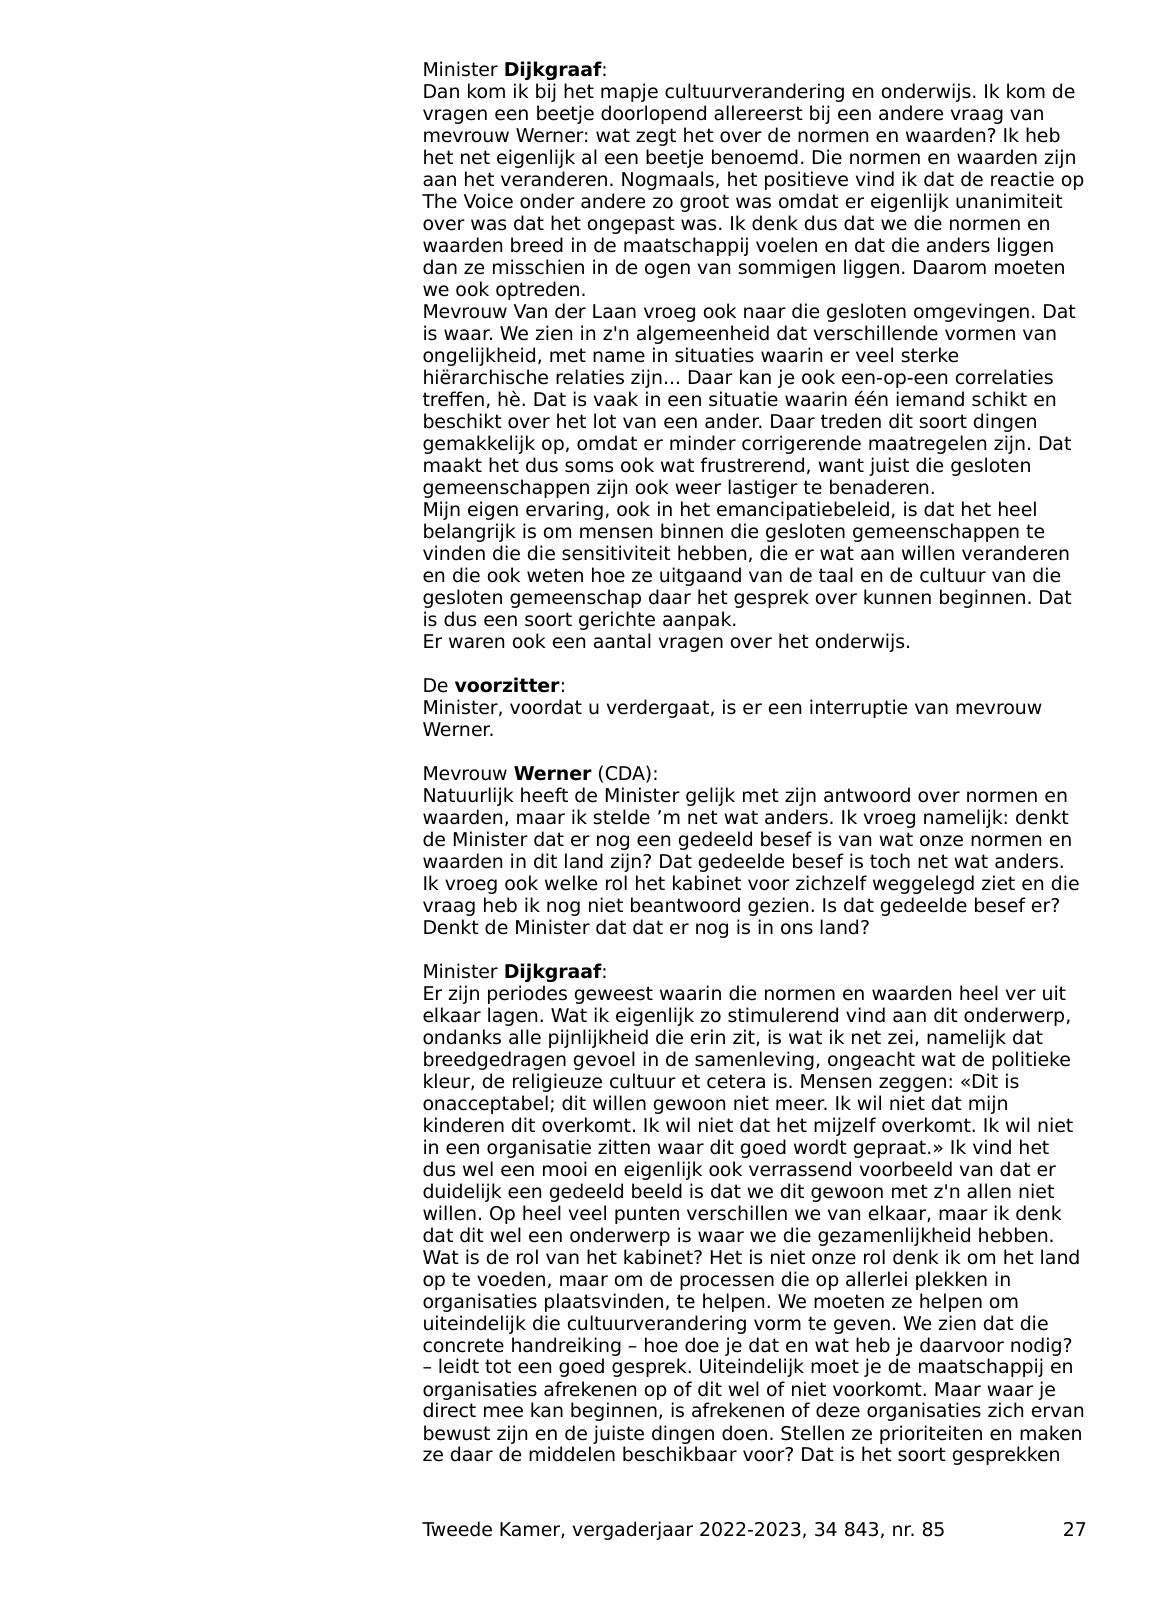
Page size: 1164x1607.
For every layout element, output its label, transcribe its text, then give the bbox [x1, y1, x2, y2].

text Dan kom ik bij het mapje cultuurverandering en onderwijs. Ik kom de vragen een beetje doorlopend allereerst bij een andere vraag van mevrouw Werner: wat zegt het over de normen en waarden? Ik heb het net eigenlijk al een beetje benoemd. Die normen en waarden zijn aan het veranderen. Nogmaals, het positieve vind ik dat de reactie op The Voice onder andere zo groot was omdat er eigenlijk unanimiteit over was dat het ongepast was. Ik denk dus dat we die normen en waarden breed in de maatschappij voelen en dat die anders liggen dan ze misschien in de ogen van sommigen liggen. Daarom moeten we ook optreden. [422, 81, 1087, 301]
text Mevrouw Werner (CDA): [422, 763, 1087, 785]
text Minister Dijkgraaf: [422, 59, 1087, 81]
text Mevrouw Van der Laan vroeg ook naar die gesloten omgevingen. Dat is waar. We zien in z'n algemeenheid dat verschillende vormen van ongelijkheid, met name in situaties waarin er veel sterke hiërarchische relaties zijn... Daar kan je ook een-op-een correlaties treffen, hè. Dat is vaak in een situatie waarin één iemand schikt en beschikt over het lot van een ander. Daar treden dit soort dingen gemakkelijk op, omdat er minder corrigerende maatregelen zijn. Dat maakt het dus soms ook wat frustrerend, want juist die gesloten gemeenschappen zijn ook weer lastiger te benaderen. [422, 301, 1087, 499]
text Mijn eigen ervaring, ook in het emancipatiebeleid, is dat het heel belangrijk is om mensen binnen die gesloten gemeenschappen te vinden die die sensitiviteit hebben, die er wat aan willen veranderen en die ook weten hoe ze uitgaand van de taal en de cultuur van die gesloten gemeenschap daar het gesprek over kunnen beginnen. Dat is dus een soort gerichte aanpak. [422, 499, 1087, 631]
text Natuurlijk heeft de Minister gelijk met zijn antwoord over normen en waarden, maar ik stelde ’m net wat anders. Ik vroeg namelijk: denkt de Minister dat er nog een gedeeld besef is van wat onze normen en waarden in dit land zijn? Dat gedeelde besef is toch net wat anders. Ik vroeg ook welke rol het kabinet voor zichzelf weggelegd ziet en die vraag heb ik nog niet beantwoord gezien. Is dat gedeelde besef er? Denkt de Minister dat dat er nog is in ons land? [422, 785, 1087, 939]
text Minister, voordat u verdergaat, is er een interruptie van mevrouw Werner. [422, 697, 1087, 741]
text De voorzitter: [422, 675, 1087, 697]
text Er zijn periodes geweest waarin die normen en waarden heel ver uit elkaar lagen. Wat ik eigenlijk zo stimulerend vind aan dit onderwerp, ondanks alle pijnlijkheid die erin zit, is wat ik net zei, namelijk dat breedgedragen gevoel in de samenleving, ongeacht wat de politieke kleur, de religieuze cultuur et cetera is. Mensen zeggen: «Dit is onacceptabel; dit willen gewoon niet meer. Ik wil niet dat mijn kinderen dit overkomt. Ik wil niet dat het mijzelf overkomt. Ik wil niet in een organisatie zitten waar dit goed wordt gepraat.» Ik vind het dus wel een mooi en eigenlijk ook verrassend voorbeeld van dat er duidelijk een gedeeld beeld is dat we dit gewoon met z'n allen niet willen. Op heel veel punten verschillen we van elkaar, maar ik denk dat dit wel een onderwerp is waar we die gezamenlijkheid hebben. [422, 983, 1087, 1247]
text Er waren ook een aantal vragen over het onderwijs. [422, 631, 1087, 652]
text Minister Dijkgraaf: [422, 961, 1087, 983]
text Wat is de rol van het kabinet? Het is niet onze rol denk ik om het land op te voeden, maar om de processen die op allerlei plekken in organisaties plaatsvinden, te helpen. We moeten ze helpen om uiteindelijk die cultuurverandering vorm te geven. We zien dat die concrete handreiking – hoe doe je dat en wat heb je daarvoor nodig? – leidt tot een goed gesprek. Uiteindelijk moet je de maatschappij en organisaties afrekenen op of dit wel of niet voorkomt. Maar waar je direct mee kan beginnen, is afrekenen of deze organisaties zich ervan bewust zijn en de juiste dingen doen. Stellen ze prioriteiten en maken ze daar de middelen beschikbaar voor? Dat is het soort gesprekken [422, 1247, 1087, 1466]
